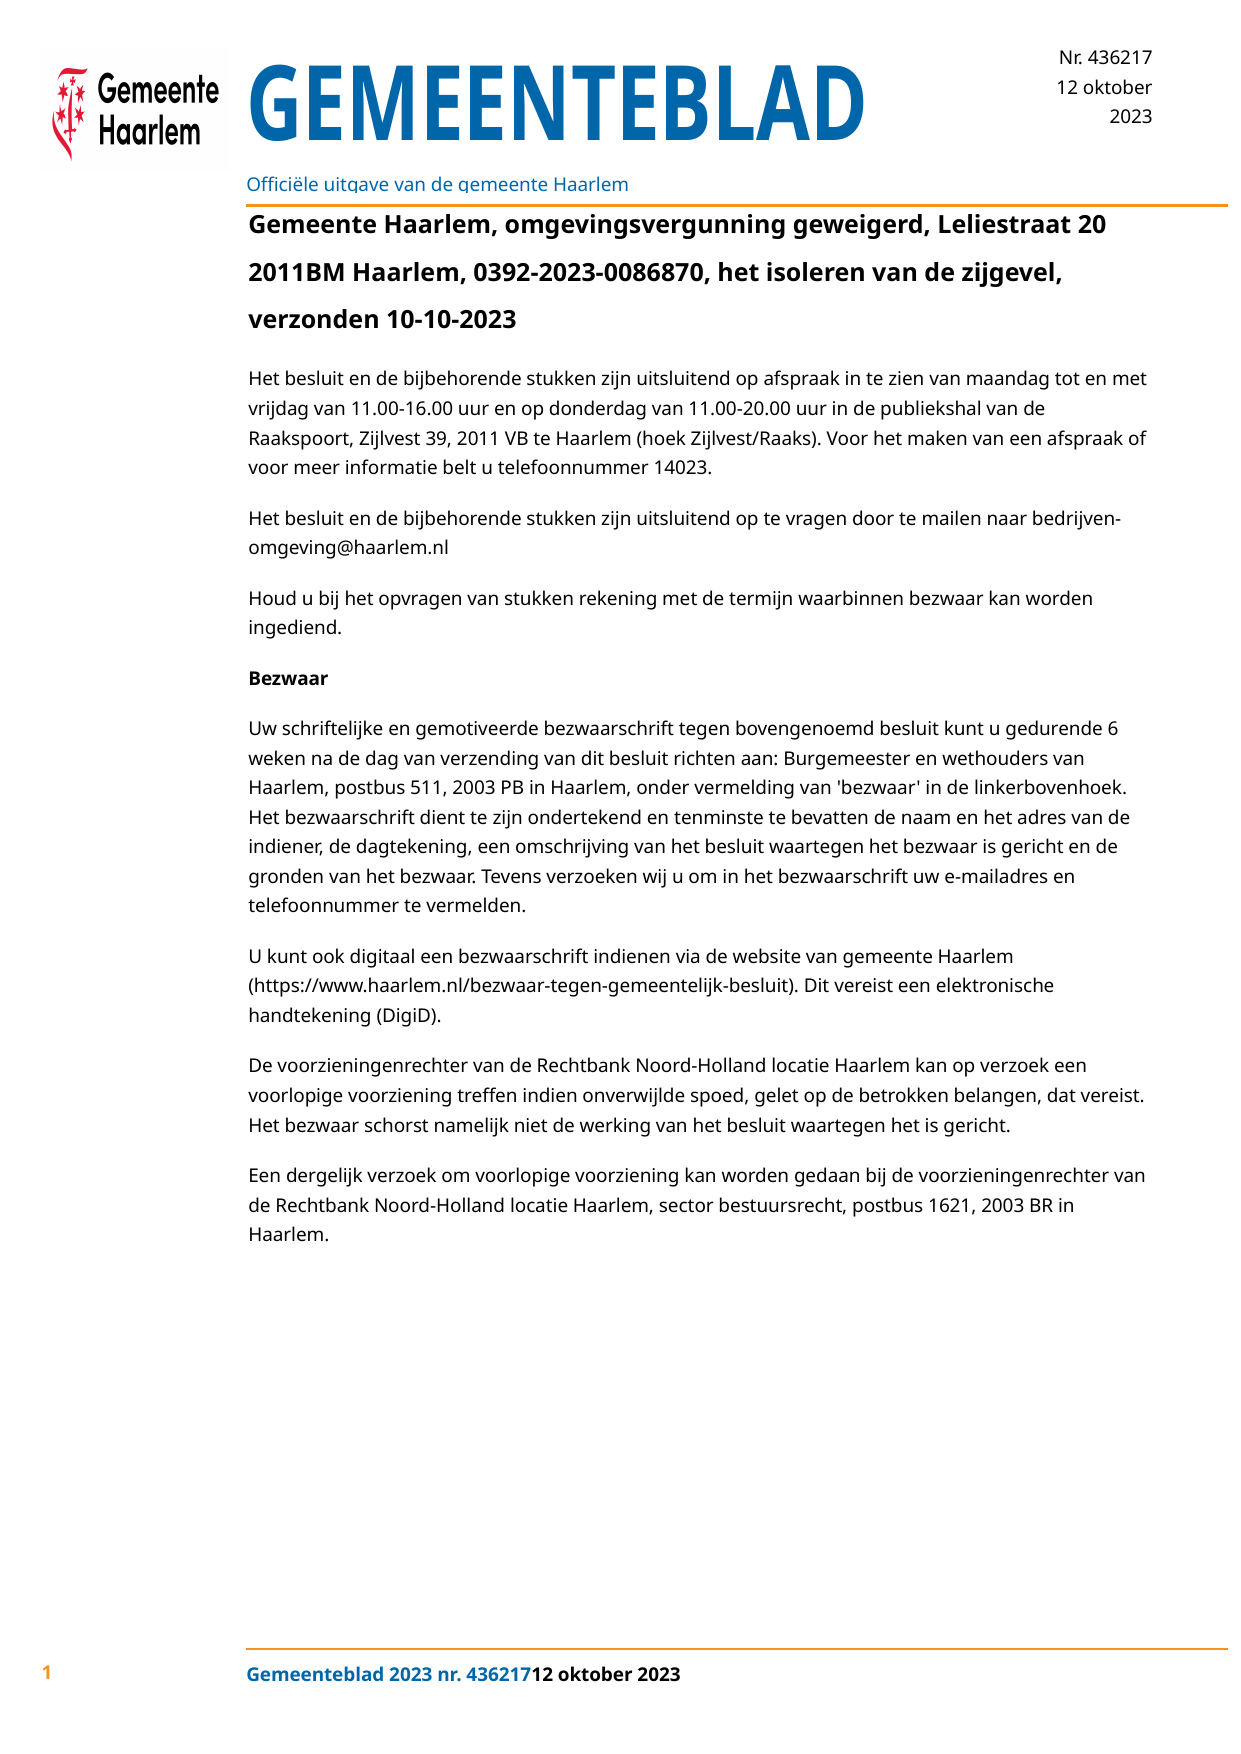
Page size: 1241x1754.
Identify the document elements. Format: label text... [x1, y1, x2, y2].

text Een dergelijk verzoek om voorlopige voorziening kan worden gedaan bij de voorzieningenrechter van de Rechtbank Noord-Holland locatie Haarlem, sector bestuursrecht, postbus 1621, 2003 BR in Haarlem. [248, 1162, 1152, 1247]
picture [41, 47, 231, 172]
text De voorzieningenrechter van de Rechtbank Noord-Holland locatie Haarlem kan op verzoek een voorlopige voorziening treffen indien onverwijlde spoed, gelet op de betrokken belangen, dat vereist. Het bezwaar schorst namelijk niet de werking van het besluit waartegen het is gericht. [248, 1053, 1152, 1137]
text Het besluit en de bijbehorende stukken zijn uitsluitend op afspraak in te zien van maandag tot en met vrijdag van 11.00-16.00 uur en op donderdag van 11.00-20.00 uur in de publiekshal van de Raakspoort, Zijlvest 39, 2011 VB te Haarlem (hoek Zijlvest/Raaks). Voor het maken van een afspraak of voor meer informatie belt u telefoonnummer 14023. [248, 366, 1152, 480]
text U kunt ook digitaal een bezwaarschrift indienen via de website van gemeente Haarlem (https://www.haarlem.nl/bezwaar-tegen-gemeentelijk-besluit). Dit vereist een elektronische handtekening (DigiD). [248, 943, 1152, 1028]
text Bezwaar [248, 665, 1152, 690]
text Houd u bij het opvragen van stukken rekening met de termijn waarbinnen bezwaar kan worden ingediend. [248, 585, 1152, 640]
text Gemeente Haarlem, omgevingsvergunning geweigerd, Leliestraat 20 2011BM Haarlem, 0392-2023-0086870, het isoleren van de zijgevel, verzonden 10-10-2023 [248, 207, 1152, 336]
text Uw schriftelijke en gemotiveerde bezwaarschrift tegen bovengenoemd besluit kunt u gedurende 6 weken na de dag van verzending van dit besluit richten aan: Burgemeester en wethouders van Haarlem, postbus 511, 2003 PB in Haarlem, onder vermelding van 'bezwaar' in de linkerbovenhoek. Het bezwaarschrift dient te zijn ondertekend en tenminste te bevatten de naam en het adres van de indiener, de dagtekening, een omschrijving van het besluit waartegen het bezwaar is gericht en de gronden van het bezwaar. Tevens verzoeken wij u om in het bezwaarschrift uw e-mailadres en telefoonnummer te vermelden. [248, 715, 1152, 918]
text Het besluit en de bijbehorende stukken zijn uitsluitend op te vragen door te mailen naar bedrijven-omgeving@haarlem.nl [248, 505, 1152, 560]
